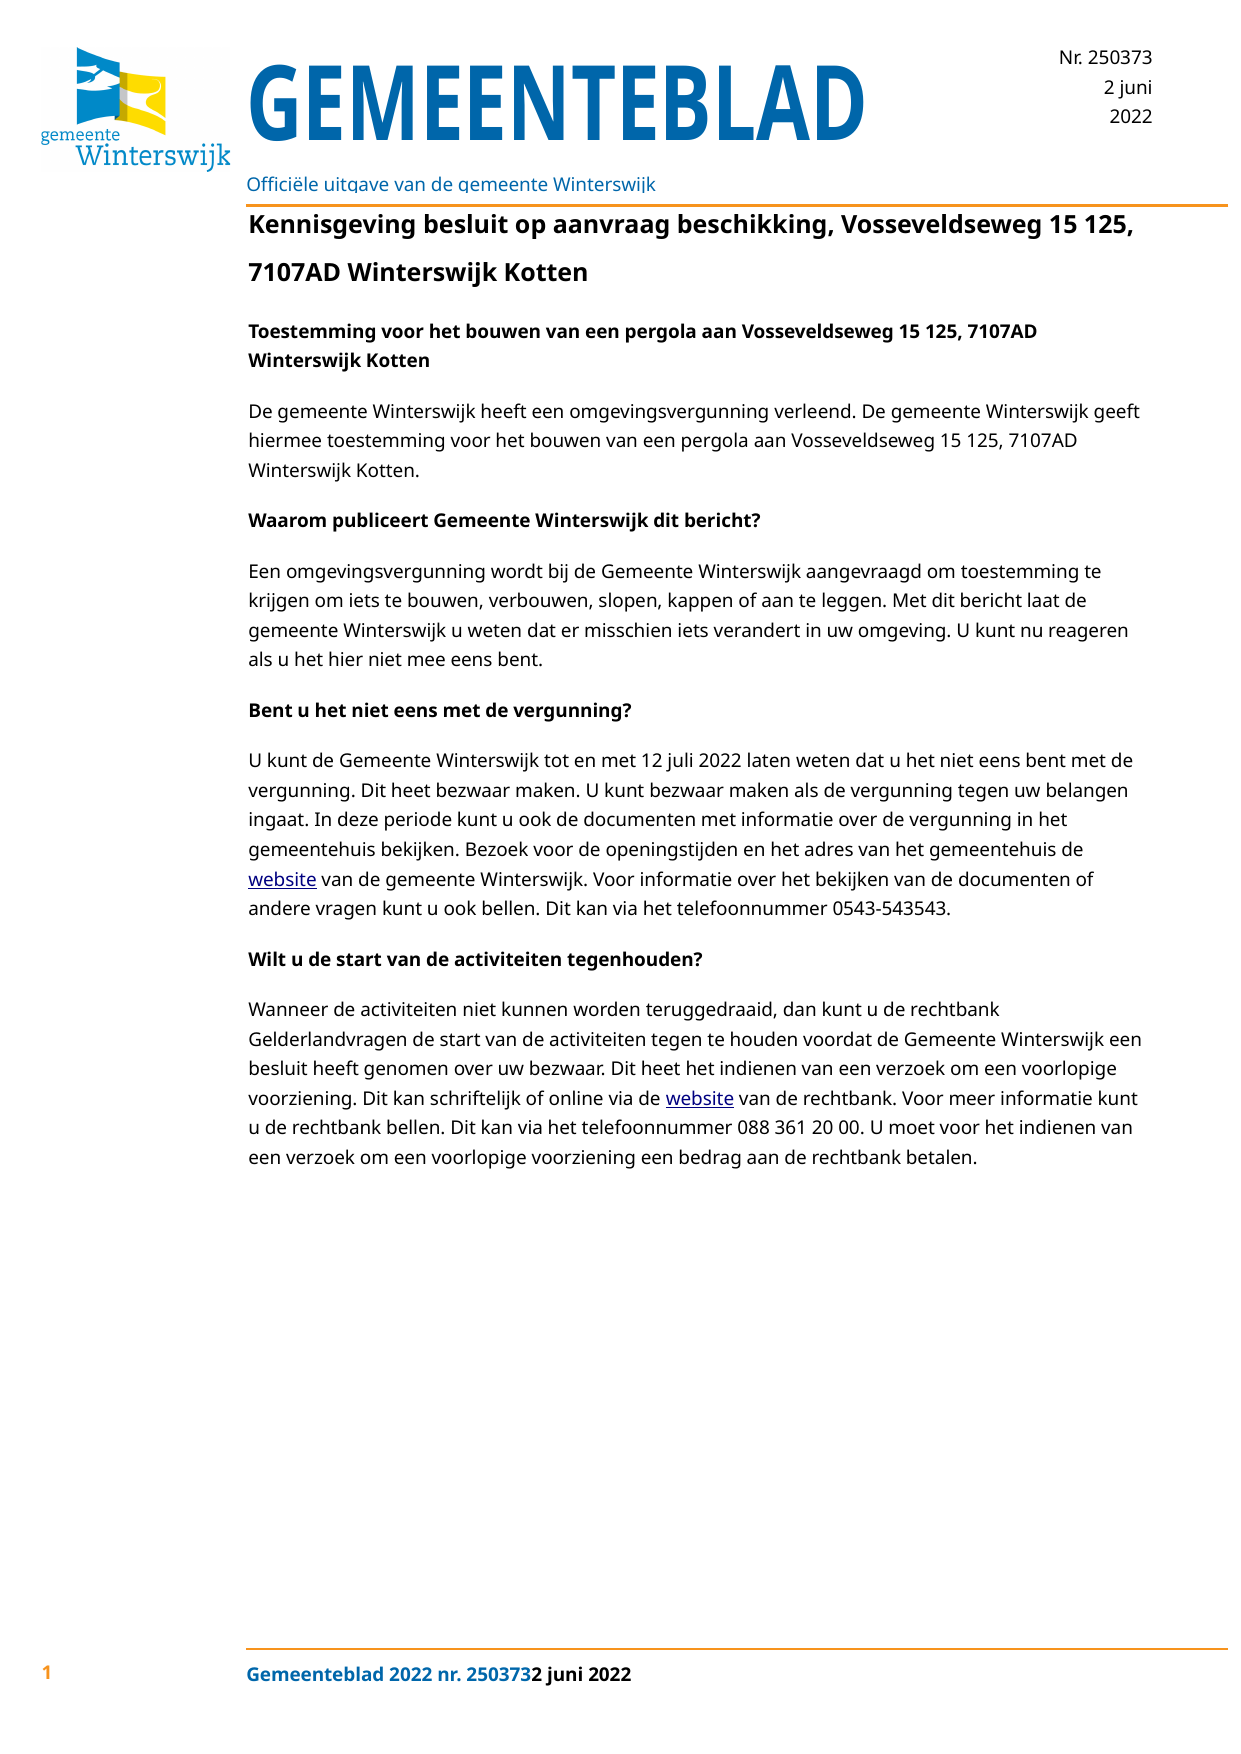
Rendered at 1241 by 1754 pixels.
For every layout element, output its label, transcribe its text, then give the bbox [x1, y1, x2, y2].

text De gemeente Winterswijk heeft een omgevingsvergunning verleend. De gemeente Winterswijk geeft hiermee toestemming voor het bouwen van een pergola aan Vosseveldseweg 15 125, 7107AD Winterswijk Kotten. [248, 398, 1152, 483]
text Een omgevingsvergunning wordt bij de Gemeente Winterswijk aangevraagd om toestemming te krijgen om iets te bouwen, verbouwen, slopen, kappen of aan te leggen. Met dit bericht laat de gemeente Winterswijk u weten dat er misschien iets verandert in uw omgeving. U kunt nu reageren als u het hier niet mee eens bent. [248, 558, 1152, 672]
text Kennisgeving besluit op aanvraag beschikking, Vosseveldseweg 15 125, 7107AD Winterswijk Kotten [248, 207, 1152, 288]
picture [41, 47, 231, 172]
text Wilt u de start van de activiteiten tegenhouden? [248, 946, 1152, 972]
text Waarom publiceert Gemeente Winterswijk dit bericht? [248, 507, 1152, 533]
text Wanneer de activiteiten niet kunnen worden teruggedraaid, dan kunt u de rechtbank Gelderlandvragen de start van de activiteiten tegen te houden voordat de Gemeente Winterswijk een besluit heeft genomen over uw bezwaar. Dit heet het indienen van een verzoek om een voorlopige voorziening. Dit kan schriftelijk of online via de website van de rechtbank. Voor meer informatie kunt u de rechtbank bellen. Dit kan via het telefoonnummer 088 361 20 00. U moet voor het indienen van een verzoek om een voorlopige voorziening een bedrag aan de rechtbank betalen. [248, 996, 1152, 1170]
text U kunt de Gemeente Winterswijk tot en met 12 juli 2022 laten weten dat u het niet eens bent met de vergunning. Dit heet bezwaar maken. U kunt bezwaar maken als de vergunning tegen uw belangen ingaat. In deze periode kunt u ook de documenten met informatie over de vergunning in het gemeentehuis bekijken. Bezoek voor de openingstijden en het adres van het gemeentehuis de website van de gemeente Winterswijk. Voor informatie over het bekijken van de documenten of andere vragen kunt u ook bellen. Dit kan via het telefoonnummer 0543-543543. [248, 747, 1152, 921]
text Bent u het niet eens met de vergunning? [248, 697, 1152, 723]
picture [225, 153, 231, 162]
text Toestemming voor het bouwen van een pergola aan Vosseveldseweg 15 125, 7107AD Winterswijk Kotten [248, 318, 1152, 373]
